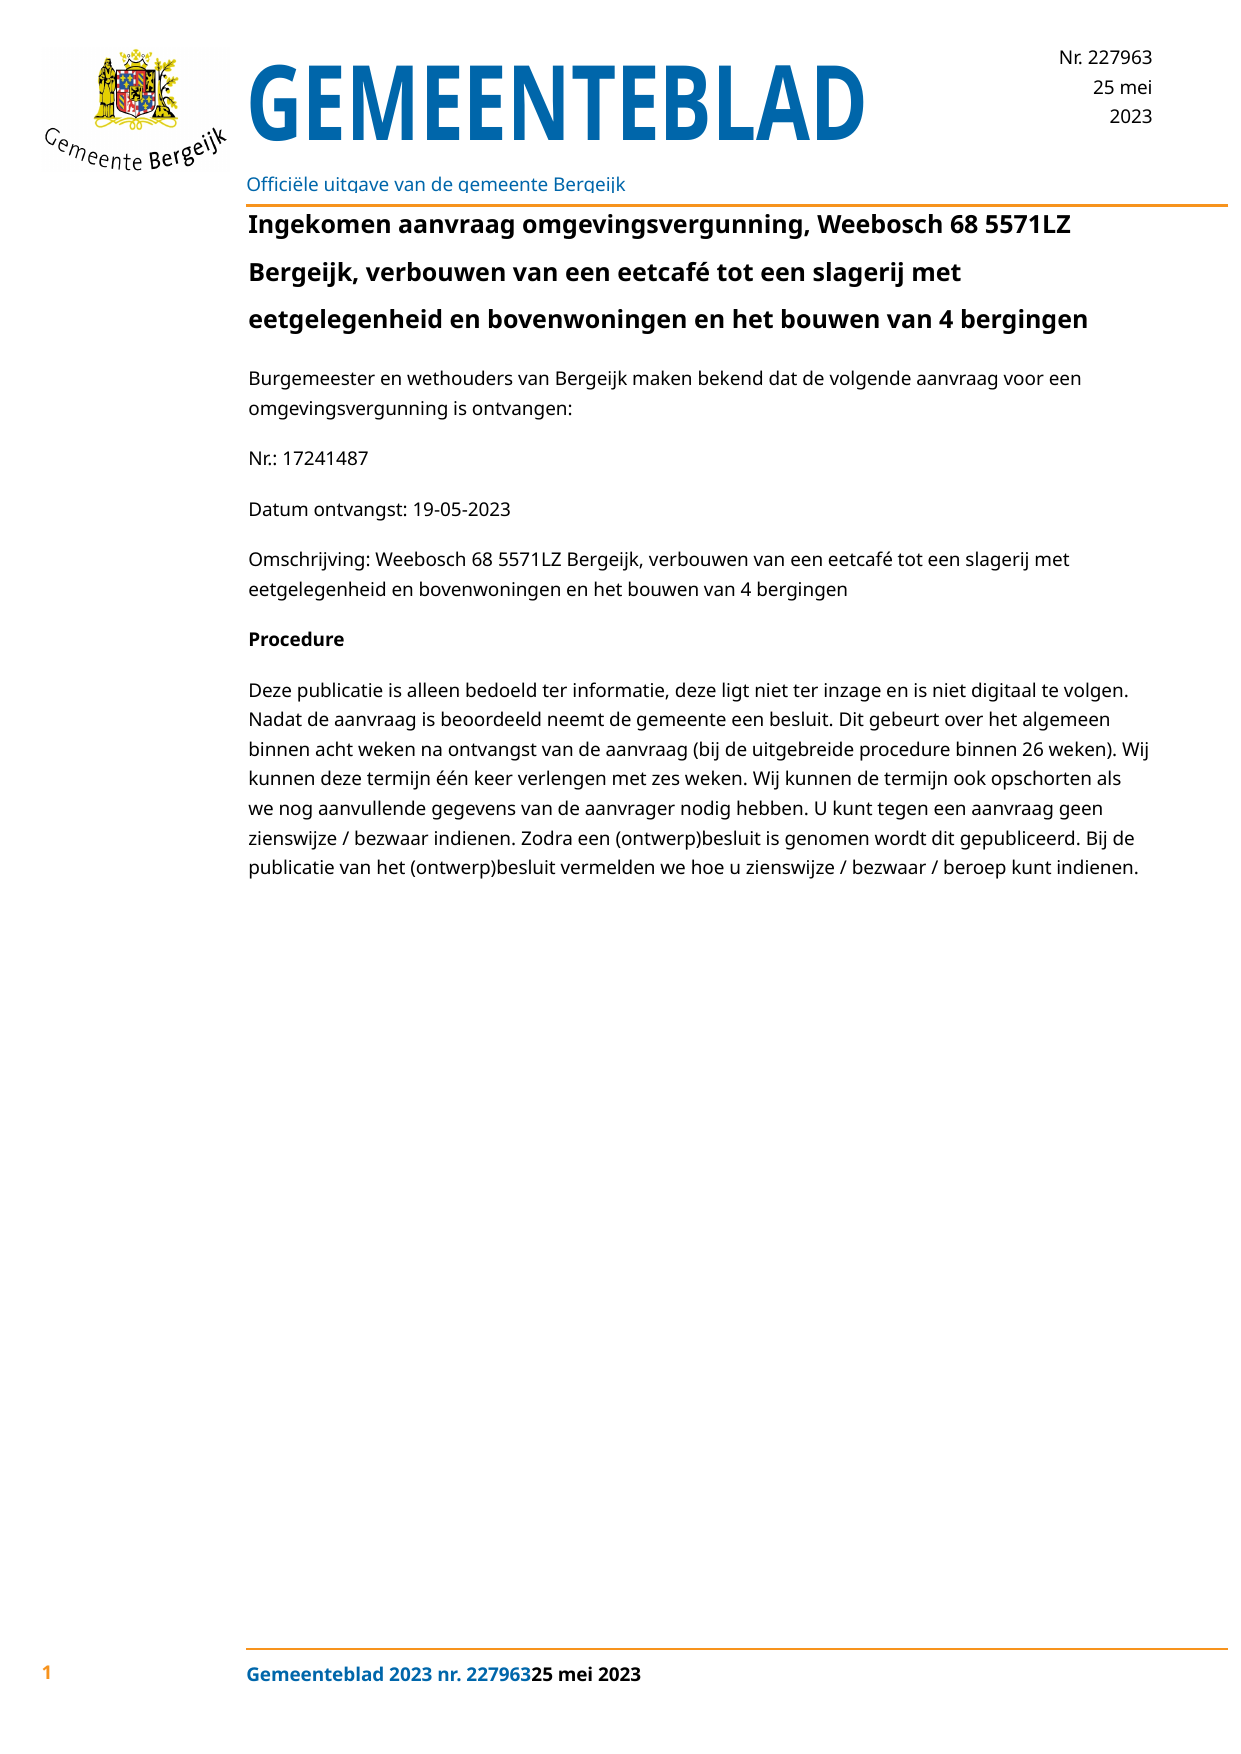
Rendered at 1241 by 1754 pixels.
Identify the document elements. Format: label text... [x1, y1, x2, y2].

text Burgemeester en wethouders van Bergeijk maken bekend dat de volgende aanvraag voor een omgevingsvergunning is ontvangen: [248, 366, 1152, 421]
text Datum ontvangst: 19-05-2023 [248, 496, 1152, 522]
text Nr.: 17241487 [248, 446, 1152, 471]
text Ingekomen aanvraag omgevingsvergunning, Weebosch 68 5571LZ Bergeijk, verbouwen van een eetcafé tot een slagerij met eetgelegenheid en bovenwoningen en het bouwen van 4 bergingen [248, 207, 1152, 336]
text Omschrijving: Weebosch 68 5571LZ Bergeijk, verbouwen van een eetcafé tot een slagerij met eetgelegenheid en bovenwoningen en het bouwen van 4 bergingen [248, 546, 1152, 602]
text Procedure [248, 626, 1152, 652]
text Deze publicatie is alleen bedoeld ter informatie, deze ligt niet ter inzage en is niet digitaal te volgen. Nadat de aanvraag is beoordeeld neemt de gemeente een besluit. Dit gebeurt over het algemeen binnen acht weken na ontvangst van de aanvraag (bij de uitgebreide procedure binnen 26 weken). Wij kunnen deze termijn één keer verlengen met zes weken. Wij kunnen de termijn ook opschorten als we nog aanvullende gegevens van de aanvrager nodig hebben. U kunt tegen een aanvraag geen zienswijze / bezwaar indienen. Zodra een (ontwerp)besluit is genomen wordt dit gepubliceerd. Bij de publicatie van het (ontwerp)besluit vermelden we hoe u zienswijze / bezwaar / beroep kunt indienen. [248, 677, 1152, 880]
picture [41, 47, 231, 172]
